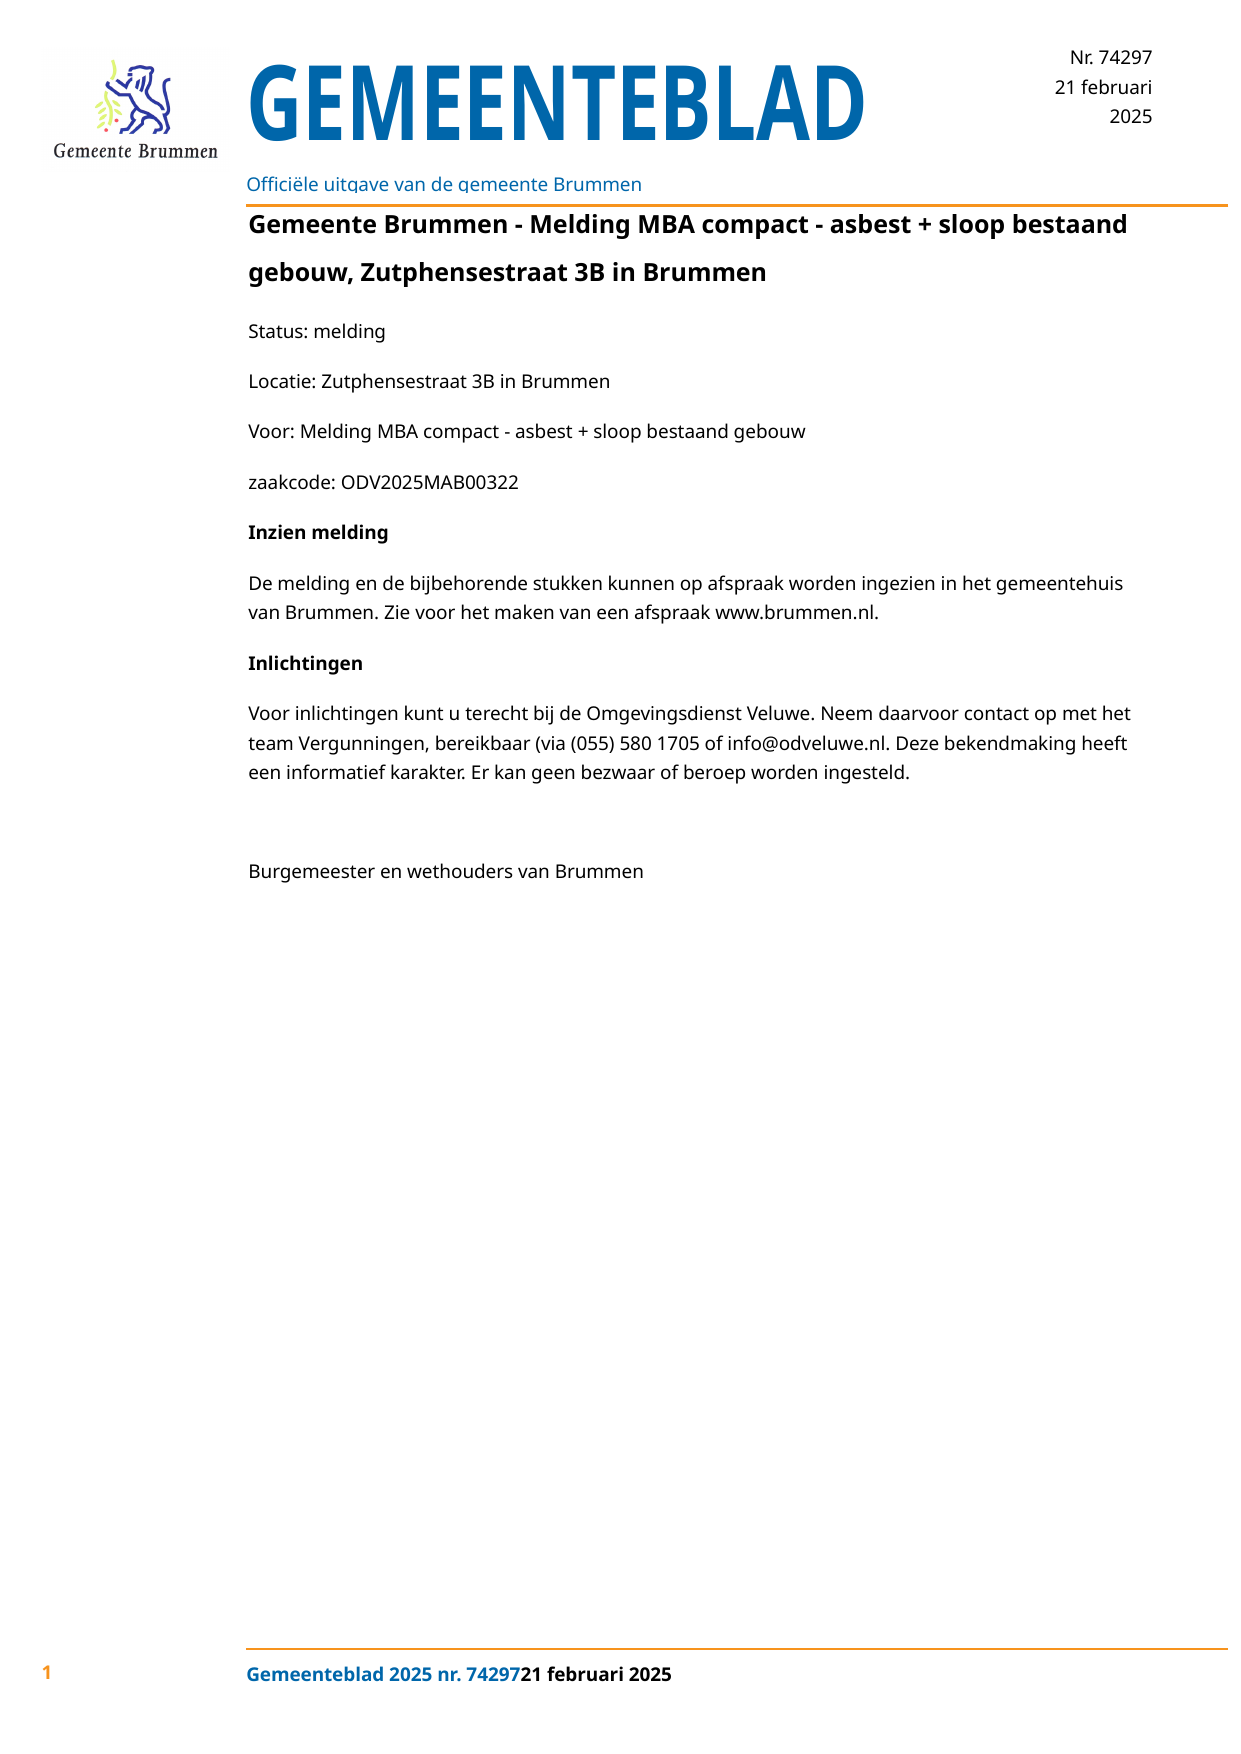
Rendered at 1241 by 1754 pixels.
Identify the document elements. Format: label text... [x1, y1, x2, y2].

text Gemeente Brummen - Melding MBA compact - asbest + sloop bestaand gebouw, Zutphensestraat 3B in Brummen [248, 207, 1152, 288]
picture [41, 47, 231, 172]
text Burgemeester en wethouders van Brummen [248, 858, 1152, 883]
text zaakcode: ODV2025MAB00322 [248, 469, 1152, 495]
text De melding en de bijbehorende stukken kunnen op afspraak worden ingezien in het gemeentehuis van Brummen. Zie voor het maken van een afspraak www.brummen.nl. [248, 570, 1152, 625]
text Voor inlichtingen kunt u terecht bij de Omgevingsdienst Veluwe. Neem daarvoor contact op met het team Vergunningen, bereikbaar (via (055) 580 1705 of info@odveluwe.nl. Deze bekendmaking heeft een informatief karakter. Er kan geen bezwaar of beroep worden ingesteld. [248, 700, 1152, 785]
text Voor: Melding MBA compact - asbest + sloop bestaand gebouw [248, 419, 1152, 444]
text Inlichtingen [248, 650, 1152, 676]
text Locatie: Zutphensestraat 3B in Brummen [248, 368, 1152, 394]
text Inzien melding [248, 519, 1152, 545]
text Status: melding [248, 318, 1152, 344]
